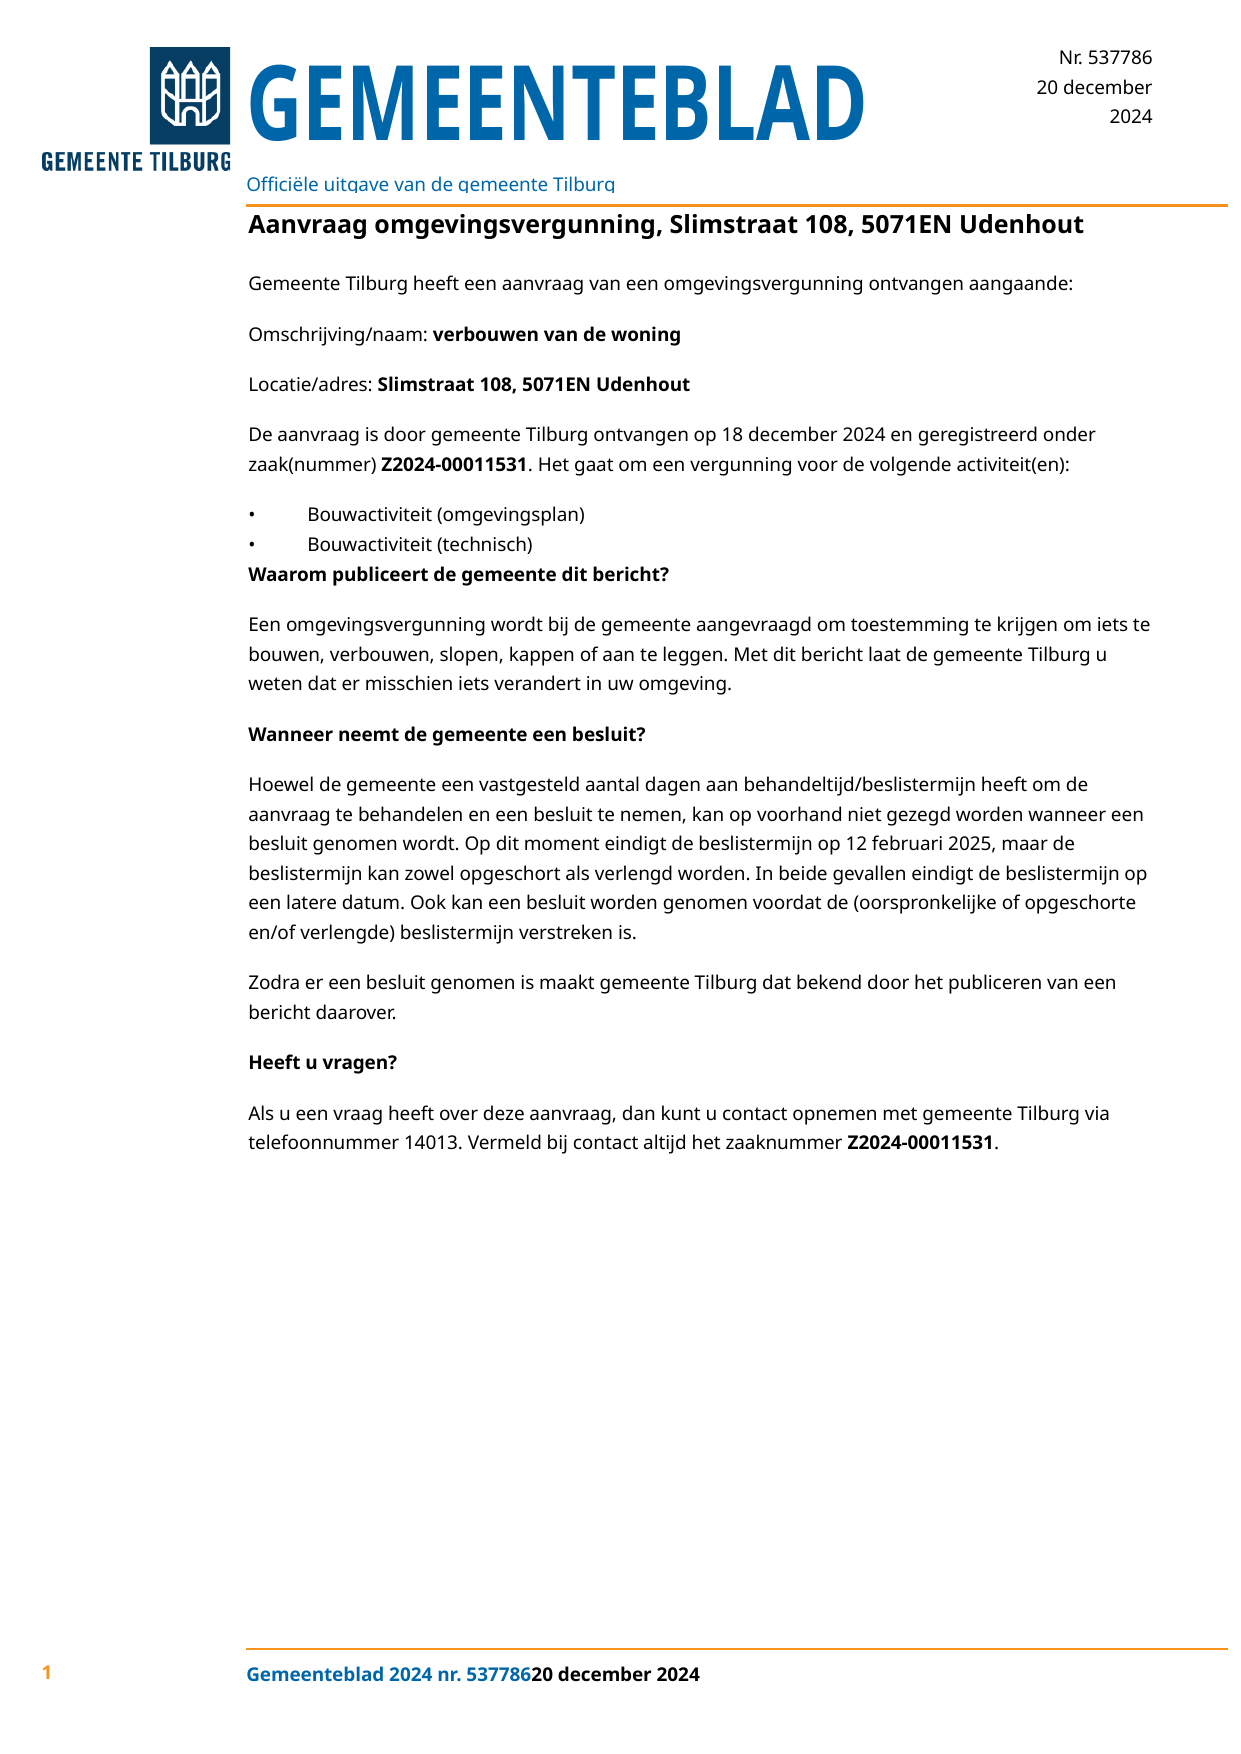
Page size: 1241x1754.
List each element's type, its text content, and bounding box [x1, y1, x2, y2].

text Wanneer neemt de gemeente een besluit? [248, 721, 1152, 746]
text Gemeente Tilburg heeft een aanvraag van een omgevingsvergunning ontvangen aangaande: [248, 270, 1152, 296]
text De aanvraag is door gemeente Tilburg ontvangen op 18 december 2024 en geregistreerd onder zaak(nummer) Z2024-00011531. Het gaat om een vergunning voor de volgende activiteit(en): [248, 422, 1152, 477]
text Zodra er een besluit genomen is maakt gemeente Tilburg dat bekend door het publiceren van een bericht daarover. [248, 969, 1152, 1025]
text Hoewel de gemeente een vastgesteld aantal dagen aan behandeltijd/beslistermijn heeft om de aanvraag te behandelen en een besluit te nemen, kan op voorhand niet gezegd worden wanneer een besluit genomen wordt. Op dit moment eindigt de beslistermijn op 12 februari 2025, maar de beslistermijn kan zowel opgeschort als verlengd worden. In beide gevallen eindigt de beslistermijn op een latere datum. Ook kan een besluit worden genomen voordat de (oorspronkelijke of opgeschorte en/of verlengde) beslistermijn verstreken is. [248, 771, 1152, 945]
text Heeft u vragen? [248, 1049, 1152, 1075]
picture [41, 47, 231, 172]
text Locatie/adres: Slimstraat 108, 5071EN Udenhout [248, 371, 1152, 397]
list Bouwactiviteit (omgevingsplan) [248, 502, 1152, 527]
text Als u een vraag heeft over deze aanvraag, dan kunt u contact opnemen met gemeente Tilburg via telefoonnummer 14013. Vermeld bij contact altijd het zaaknummer Z2024-00011531. [248, 1100, 1152, 1155]
list Bouwactiviteit (technisch) [248, 531, 1152, 557]
text Omschrijving/naam: verbouwen van de woning [248, 321, 1152, 346]
text Aanvraag omgevingsvergunning, Slimstraat 108, 5071EN Udenhout [248, 207, 1152, 241]
text Waarom publiceert de gemeente dit bericht? [248, 561, 1152, 586]
text Een omgevingsvergunning wordt bij de gemeente aangevraagd om toestemming te krijgen om iets te bouwen, verbouwen, slopen, kappen of aan te leggen. Met dit bericht laat de gemeente Tilburg u weten dat er misschien iets verandert in uw omgeving. [248, 611, 1152, 696]
